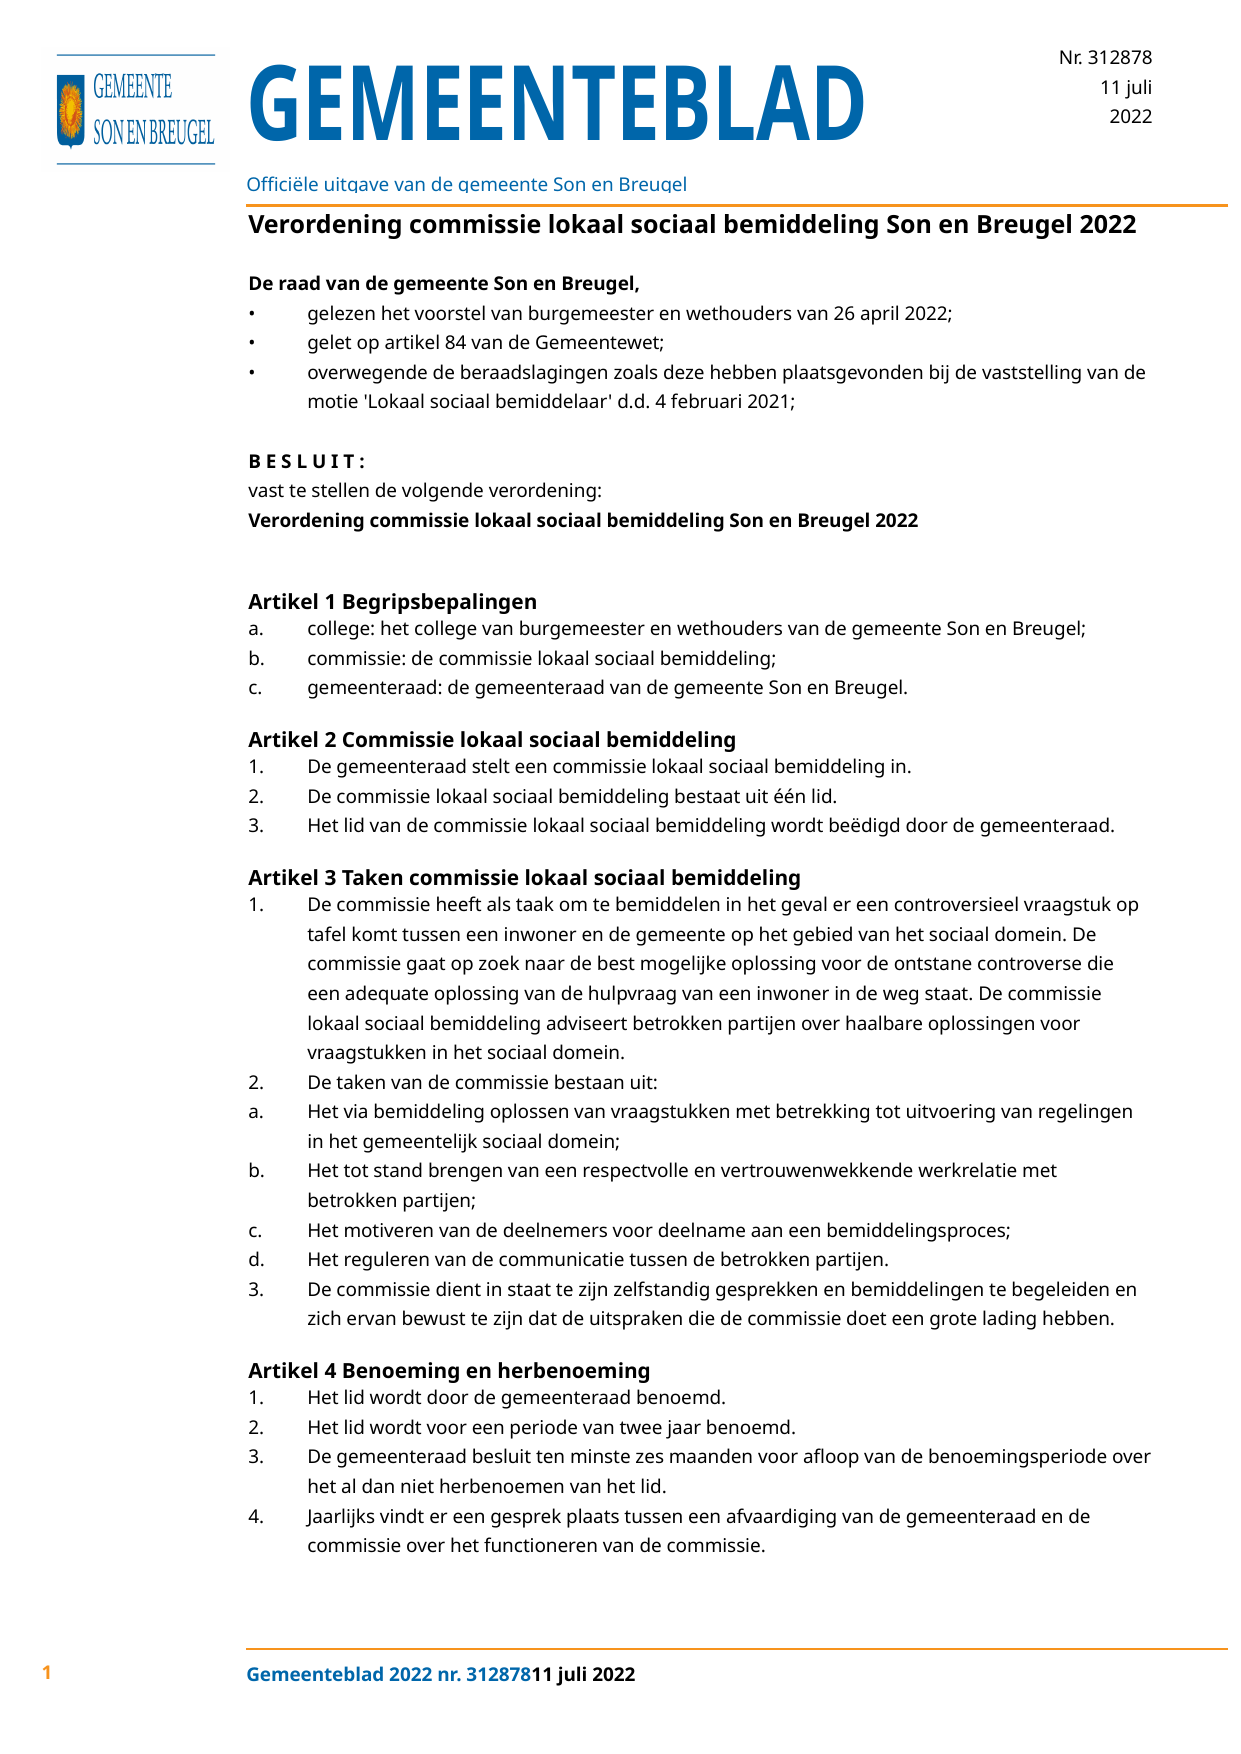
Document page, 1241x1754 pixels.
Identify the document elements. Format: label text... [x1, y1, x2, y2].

list Het tot stand brengen van een respectvolle en vertrouwenwekkende werkrelatie met betrokken partijen; [248, 1158, 1152, 1213]
list gemeenteraad: de gemeenteraad van de gemeente Son en Breugel. [248, 674, 1152, 700]
list overwegende de beraadslagingen zoals deze hebben plaatsgevonden bij de vaststelling van de motie 'Lokaal sociaal bemiddelaar' d.d. 4 februari 2021; [248, 359, 1152, 414]
list college: het college van burgemeester en wethouders van de gemeente Son en Breugel; [248, 615, 1152, 641]
list De commissie lokaal sociaal bemiddeling bestaat uit één lid. [248, 783, 1152, 809]
text Artikel 3 Taken commissie lokaal sociaal bemiddeling [248, 863, 1152, 891]
text Verordening commissie lokaal sociaal bemiddeling Son en Breugel 2022 [248, 507, 1152, 533]
text vast te stellen de volgende verordening: [248, 477, 1152, 503]
list Het motiveren van de deelnemers voor deelname aan een bemiddelingsproces; [248, 1217, 1152, 1243]
list De gemeenteraad stelt een commissie lokaal sociaal bemiddeling in. [248, 753, 1152, 779]
list commissie: de commissie lokaal sociaal bemiddeling; [248, 645, 1152, 671]
list Het reguleren van de communicatie tussen de betrokken partijen. [248, 1246, 1152, 1272]
picture [41, 47, 231, 172]
list Het lid van de commissie lokaal sociaal bemiddeling wordt beëdigd door de gemeenteraad. [248, 813, 1152, 838]
text Verordening commissie lokaal sociaal bemiddeling Son en Breugel 2022 [248, 207, 1152, 241]
text B E S L U I T : [248, 448, 1152, 473]
list Het lid wordt voor een periode van twee jaar benoemd. [248, 1414, 1152, 1440]
list De commissie dient in staat te zijn zelfstandig gesprekken en bemiddelingen te begeleiden en zich ervan bewust te zijn dat de uitspraken die de commissie doet een grote lading hebben. [248, 1276, 1152, 1331]
list Jaarlijks vindt er een gesprek plaats tussen een afvaardiging van de gemeenteraad en de commissie over het functioneren van de commissie. [248, 1503, 1152, 1558]
list Het lid wordt door de gemeenteraad benoemd. [248, 1384, 1152, 1410]
text De raad van de gemeente Son en Breugel, [248, 270, 1152, 296]
text Artikel 1 Begripsbepalingen [248, 587, 1152, 615]
list Het via bemiddeling oplossen van vraagstukken met betrekking tot uitvoering van regelingen in het gemeentelijk sociaal domein; [248, 1098, 1152, 1154]
list De taken van de commissie bestaan uit: [248, 1069, 1152, 1095]
list gelet op artikel 84 van de Gemeentewet; [248, 329, 1152, 355]
list gelezen het voorstel van burgemeester en wethouders van 26 april 2022; [248, 300, 1152, 326]
list De commissie heeft als taak om te bemiddelen in het geval er een controversieel vraagstuk op tafel komt tussen een inwoner en de gemeente op het gebied van het sociaal domein. De commissie gaat op zoek naar de best mogelijke oplossing voor de ontstane controverse die een adequate oplossing van de hulpvraag van een inwoner in de weg staat. De commissie lokaal sociaal bemiddeling adviseert betrokken partijen over haalbare oplossingen voor vraagstukken in het sociaal domein. [248, 891, 1152, 1065]
text Artikel 2 Commissie lokaal sociaal bemiddeling [248, 725, 1152, 753]
list De gemeenteraad besluit ten minste zes maanden voor afloop van de benoemingsperiode over het al dan niet herbenoemen van het lid. [248, 1444, 1152, 1499]
text Artikel 4 Benoeming en herbenoeming [248, 1356, 1152, 1384]
